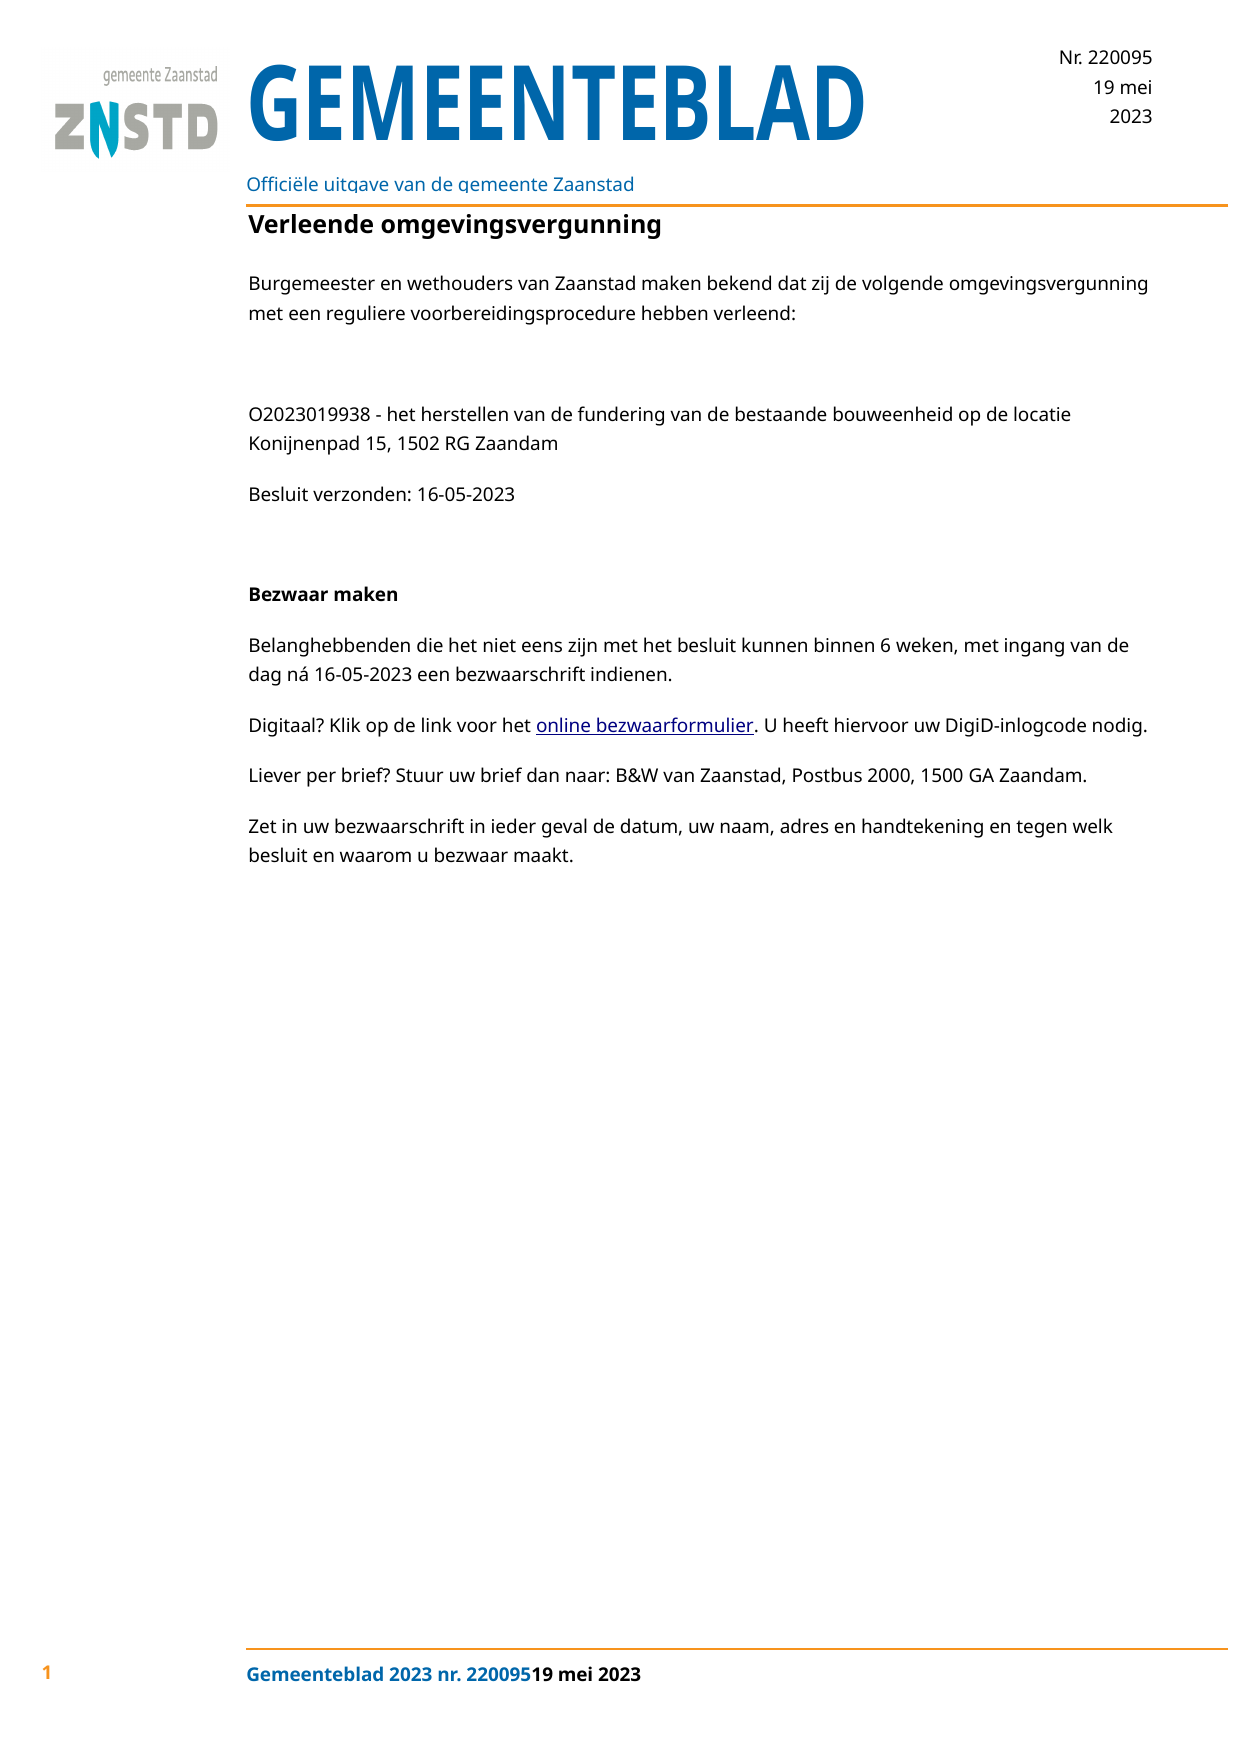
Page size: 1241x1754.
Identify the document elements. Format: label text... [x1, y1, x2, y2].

text Besluit verzonden: 16-05-2023 [248, 481, 1152, 506]
picture [41, 47, 231, 172]
text Liever per brief? Stuur uw brief dan naar: B&W van Zaanstad, Postbus 2000, 1500 GA Zaandam. [248, 762, 1152, 788]
text Burgemeester en wethouders van Zaanstad maken bekend dat zij de volgende omgevingsvergunning met een reguliere voorbereidingsprocedure hebben verleend: [248, 270, 1152, 326]
text Bezwaar maken [248, 582, 1152, 607]
text Digitaal? Klik op de link voor het online bezwaarformulier. U heeft hiervoor uw DigiD-inlogcode nodig. [248, 712, 1152, 738]
text O2023019938 - het herstellen van de fundering van de bestaande bouweenheid op de locatie Konijnenpad 15, 1502 RG Zaandam [248, 401, 1152, 456]
text Verleende omgevingsvergunning [248, 207, 1152, 241]
text Belanghebbenden die het niet eens zijn met het besluit kunnen binnen 6 weken, met ingang van de dag ná 16-05-2023 een bezwaarschrift indienen. [248, 632, 1152, 687]
text Zet in uw bezwaarschrift in ieder geval de datum, uw naam, adres en handtekening en tegen welk besluit en waarom u bezwaar maakt. [248, 813, 1152, 868]
